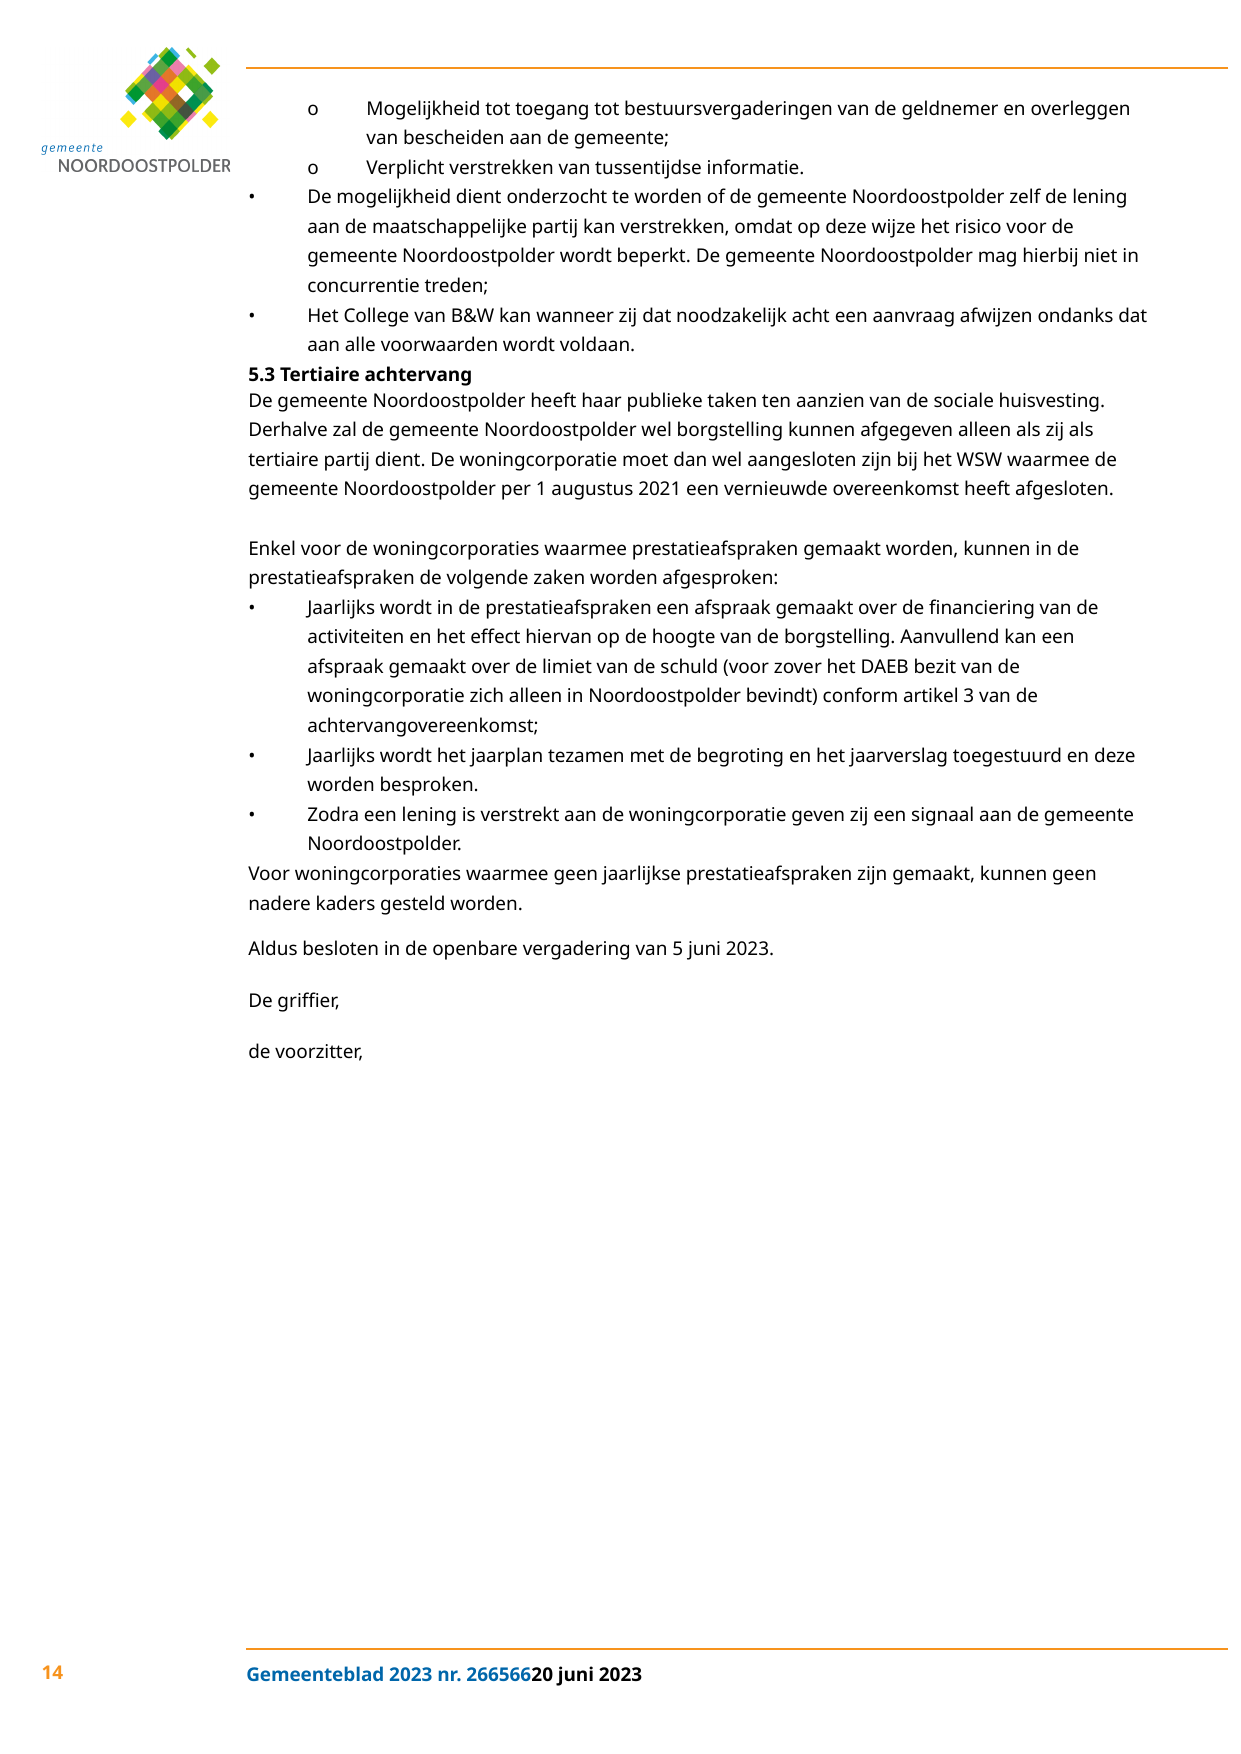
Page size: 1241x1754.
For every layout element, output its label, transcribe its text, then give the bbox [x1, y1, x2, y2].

list Verplicht verstrekken van tussentijdse informatie. [307, 154, 1152, 180]
list De mogelijkheid dient onderzocht te worden of de gemeente Noordoostpolder zelf de lening aan de maatschappelijke partij kan verstrekken, omdat op deze wijze het risico voor de gemeente Noordoostpolder wordt beperkt. De gemeente Noordoostpolder mag hierbij niet in concurrentie treden; [248, 183, 1152, 298]
text Voor woningcorporaties waarmee geen jaarlijkse prestatieafspraken zijn gemaakt, kunnen geen nadere kaders gesteld worden. [248, 860, 1152, 915]
list Jaarlijks wordt het jaarplan tezamen met de begroting en het jaarverslag toegestuurd en deze worden besproken. [248, 742, 1152, 797]
text de voorzitter, [248, 1038, 1152, 1064]
text 5.3 Tertiaire achtervang [248, 361, 1152, 387]
text Enkel voor de woningcorporaties waarmee prestatieafspraken gemaakt worden, kunnen in de prestatieafspraken de volgende zaken worden afgesproken: [248, 535, 1152, 590]
list Jaarlijks wordt in de prestatieafspraken een afspraak gemaakt over de financiering van de activiteiten en het effect hiervan op de hoogte van de borgstelling. Aanvullend kan een afspraak gemaakt over de limiet van de schuld (voor zover het DAEB bezit van de woningcorporatie zich alleen in Noordoostpolder bevindt) conform artikel 3 van de achtervangovereenkomst; [248, 594, 1152, 738]
list Zodra een lening is verstrekt aan de woningcorporatie geven zij een signaal aan de gemeente Noordoostpolder. [248, 801, 1152, 856]
text De gemeente Noordoostpolder heeft haar publieke taken ten aanzien van de sociale huisvesting. Derhalve zal de gemeente Noordoostpolder wel borgstelling kunnen afgegeven alleen als zij als tertiaire partij dient. De woningcorporatie moet dan wel aangesloten zijn bij het WSW waarmee de gemeente Noordoostpolder per 1 augustus 2021 een vernieuwde overeenkomst heeft afgesloten. [248, 387, 1152, 501]
picture [41, 47, 231, 172]
list Mogelijkheid tot toegang tot bestuursvergaderingen van de geldnemer en overleggen van bescheiden aan de gemeente; [307, 95, 1152, 150]
list Het College van B&W kan wanneer zij dat noodzakelijk acht een aanvraag afwijzen ondanks dat aan alle voorwaarden wordt voldaan. [248, 302, 1152, 357]
text Aldus besloten in de openbare vergadering van 5 juni 2023. [248, 935, 1152, 961]
text De griffier, [248, 987, 1152, 1012]
